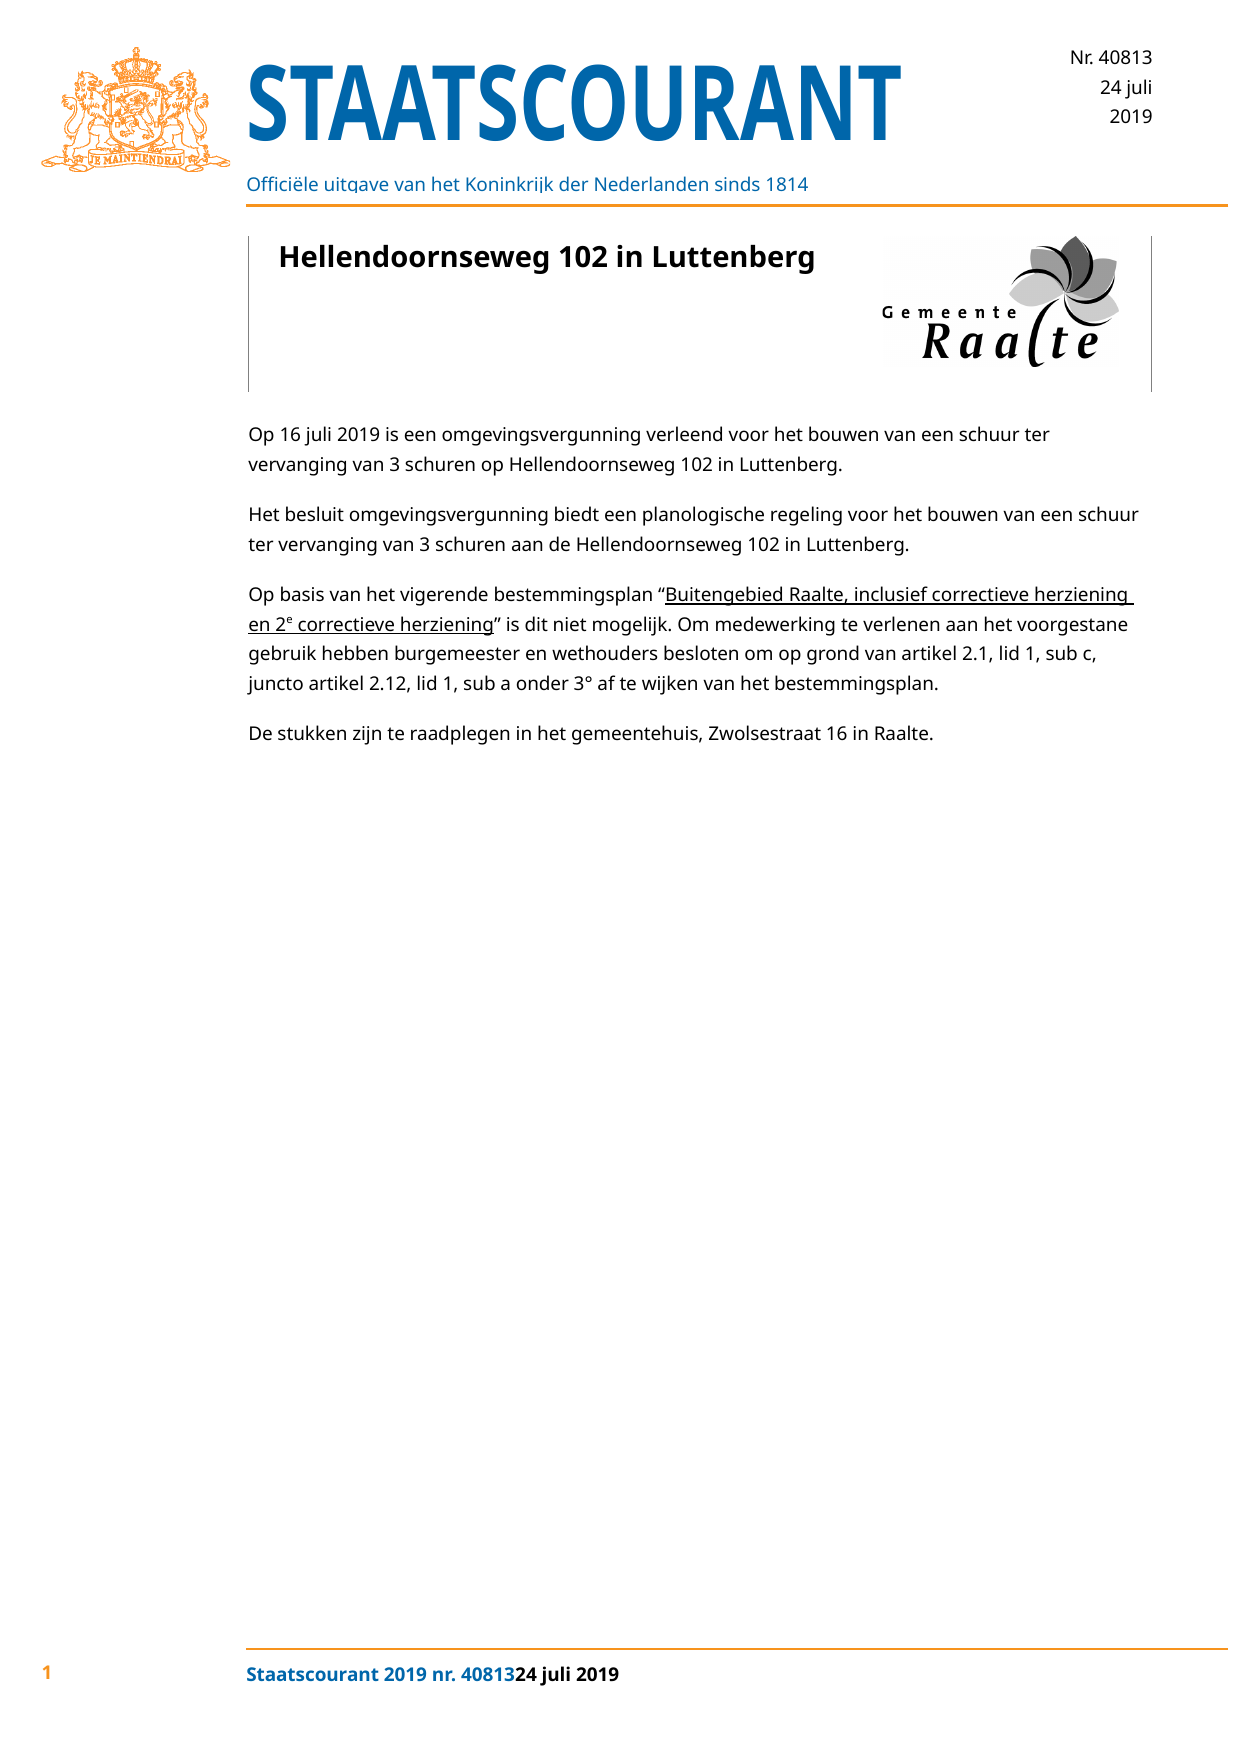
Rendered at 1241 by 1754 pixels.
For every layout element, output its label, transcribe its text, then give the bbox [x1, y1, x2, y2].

text Op basis van het vigerende bestemmingsplan “Buitengebied Raalte, inclusief correctieve herziening en 2e correctieve herziening” is dit niet mogelijk. Om medewerking te verlenen aan het voorgestane gebruik hebben burgemeester en wethouders besloten om op grond van artikel 2.1, lid 1, sub c, juncto artikel 2.12, lid 1, sub a onder 3° af te wijken van het bestemmingsplan. [248, 581, 1152, 696]
text Op 16 juli 2019 is een omgevingsvergunning verleend voor het bouwen van een schuur ter vervanging van 3 schuren op Hellendoornseweg 102 in Luttenberg. [248, 421, 1152, 477]
table_header Hellendoornseweg 102 in Luttenberg [249, 236, 850, 392]
text De stukken zijn te raadplegen in het gemeentehuis, Zwolsestraat 16 in Raalte. [248, 721, 1152, 746]
picture [41, 47, 231, 172]
text Het besluit omgevingsvergunning biedt een planologische regeling voor het bouwen van een schuur ter vervanging van 3 schuren aan de Hellendoornseweg 102 in Luttenberg. [248, 501, 1152, 557]
table_header [850, 236, 1151, 392]
picture [882, 236, 1119, 367]
